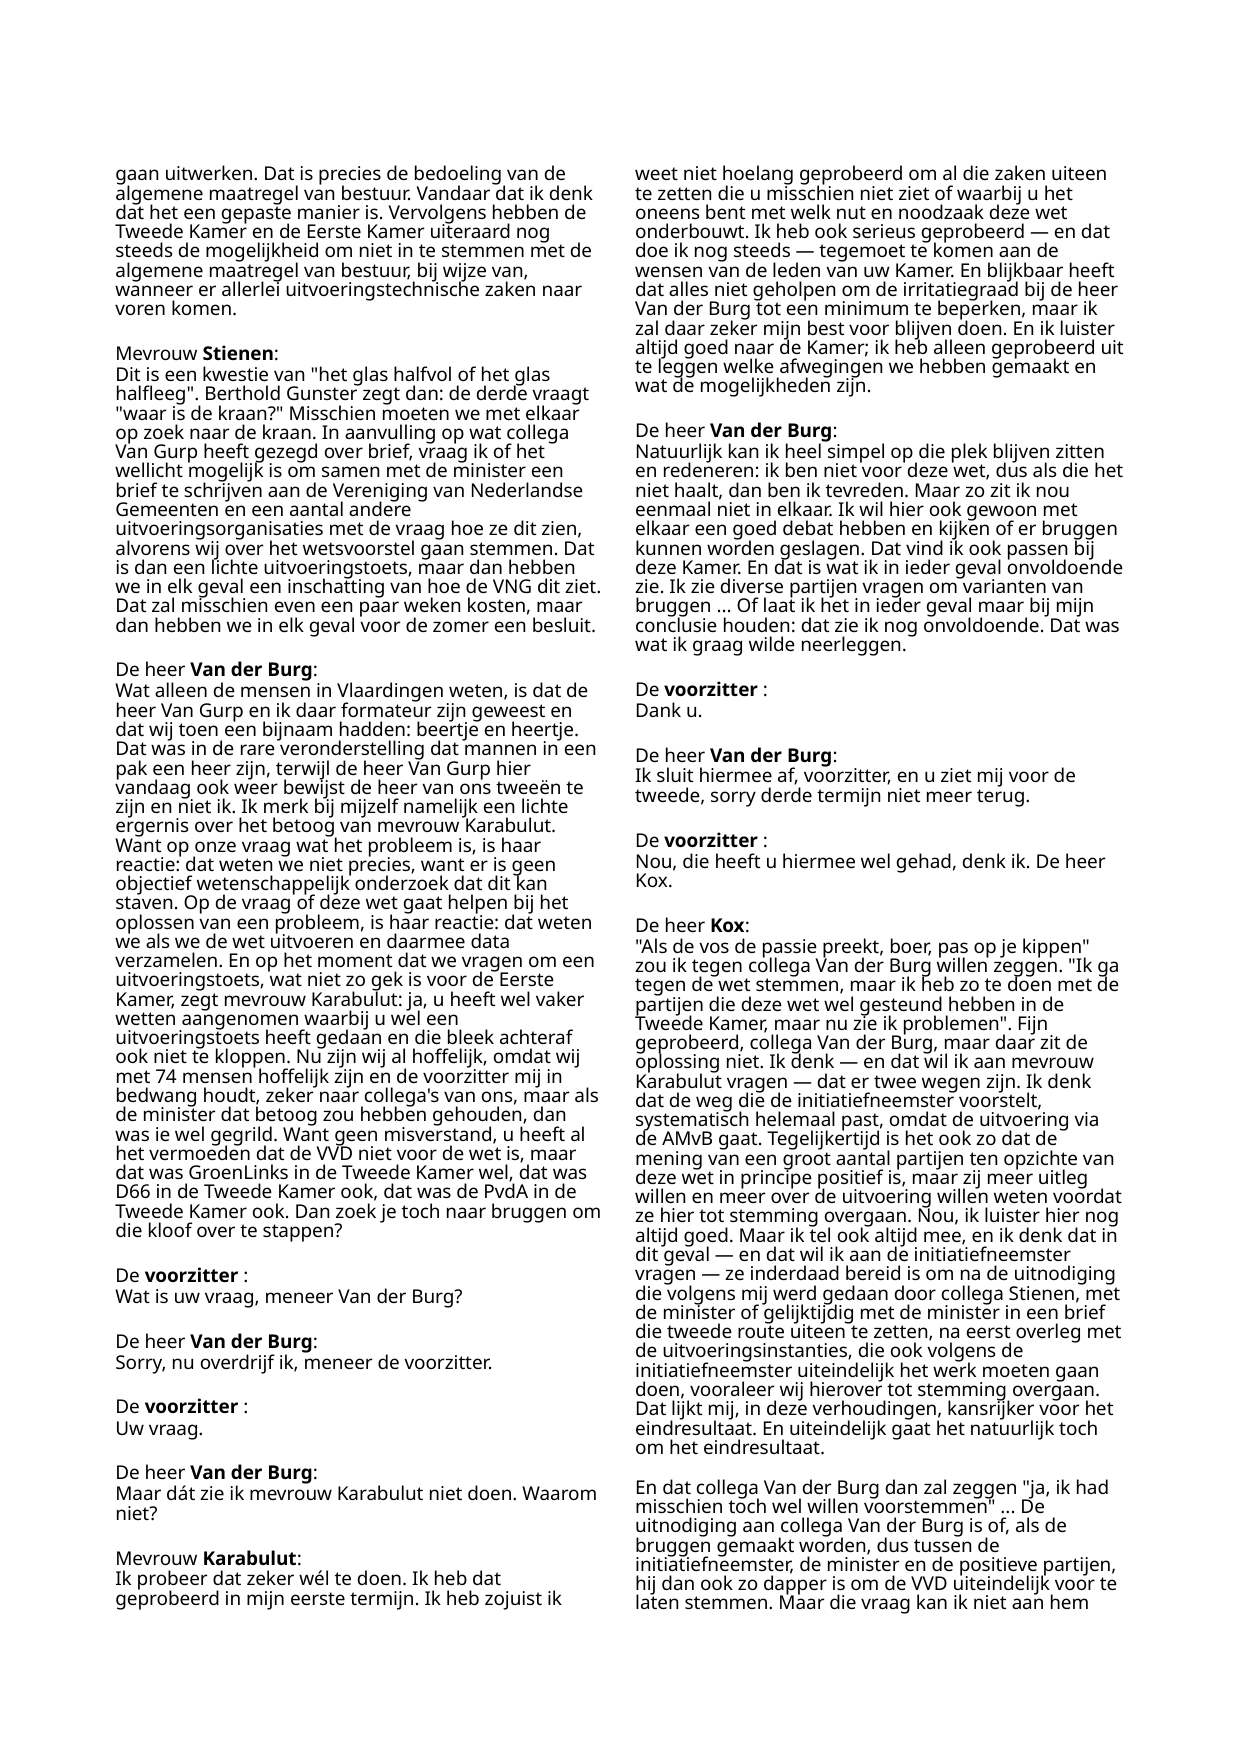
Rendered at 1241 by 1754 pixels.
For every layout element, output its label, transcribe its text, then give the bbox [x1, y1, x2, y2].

text De heer Kox: [635, 912, 1125, 938]
text De voorzitter : [115, 1262, 605, 1288]
text Mevrouw Karabulut: [115, 1545, 605, 1570]
text De voorzitter : [635, 827, 1125, 853]
text "Als de vos de passie preekt, boer, pas op je kippen" zou ik tegen collega Van der Burg willen zeggen. "Ik ga tegen de wet stemmen, maar ik heb zo te doen met de partijen die deze wet wel gesteund hebben in de Tweede Kamer, maar nu zie ik problemen". Fijn geprobeerd, collega Van der Burg, maar daar zit de oplossing niet. Ik denk — en dat wil ik aan mevrouw Karabulut vragen — dat er twee wegen zijn. Ik denk dat de weg die de initiatiefneemster voorstelt, systematisch helemaal past, omdat de uitvoering via de AMvB gaat. Tegelijkertijd is het ook zo dat de mening van een groot aantal partijen ten opzichte van deze wet in principe positief is, maar zij meer uitleg willen en meer over de uitvoering willen weten voordat ze hier tot stemming overgaan. Nou, ik luister hier nog altijd goed. Maar ik tel ook altijd mee, en ik denk dat in dit geval — en dat wil ik aan de initiatiefneemster vragen — ze inderdaad bereid is om na de uitnodiging die volgens mij werd gedaan door collega Stienen, met de minister of gelijktijdig met de minister in een brief die tweede route uiteen te zetten, na eerst overleg met de uitvoeringsinstanties, die ook volgens de initiatiefneemster uiteindelijk het werk moeten gaan doen, vooraleer wij hierover tot stemming overgaan. Dat lijkt mij, in deze verhoudingen, kansrijker voor het eindresultaat. En uiteindelijk gaat het natuurlijk toch om het eindresultaat. [635, 938, 1125, 1458]
text De voorzitter : [635, 676, 1125, 702]
text De heer Van der Burg: [115, 1328, 605, 1354]
text De heer Van der Burg: [635, 417, 1125, 443]
text Natuurlijk kan ik heel simpel op die plek blijven zitten en redeneren: ik ben niet voor deze wet, dus als die het niet haalt, dan ben ik tevreden. Maar zo zit ik nou eenmaal niet in elkaar. Ik wil hier ook gewoon met elkaar een goed debat hebben en kijken of er bruggen kunnen worden geslagen. Dat vind ik ook passen bij deze Kamer. En dat is wat ik in ieder geval onvoldoende zie. Ik zie diverse partijen vragen om varianten van bruggen ... Of laat ik het in ieder geval maar bij mijn conclusie houden: dat zie ik nog onvoldoende. Dat was wat ik graag wilde neerleggen. [635, 443, 1125, 655]
text gaan uitwerken. Dat is precies de bedoeling van de algemene maatregel van bestuur. Vandaar dat ik denk dat het een gepaste manier is. Vervolgens hebben de Tweede Kamer en de Eerste Kamer uiteraard nog steeds de mogelijkheid om niet in te stemmen met de algemene maatregel van bestuur, bij wijze van, wanneer er allerlei uitvoeringstechnische zaken naar voren komen. [115, 165, 605, 319]
text Maar dát zie ik mevrouw Karabulut niet doen. Waarom niet? [115, 1485, 605, 1524]
text De heer Van der Burg: [115, 1459, 605, 1485]
text Sorry, nu overdrijf ik, meneer de voorzitter. [115, 1354, 605, 1373]
text Wat is uw vraag, meneer Van der Burg? [115, 1288, 605, 1307]
text De heer Van der Burg: [635, 742, 1125, 767]
text weet niet hoelang geprobeerd om al die zaken uiteen te zetten die u misschien niet ziet of waarbij u het oneens bent met welk nut en noodzaak deze wet onderbouwt. Ik heb ook serieus geprobeerd — en dat doe ik nog steeds — tegemoet te komen aan de wensen van de leden van uw Kamer. En blijkbaar heeft dat alles niet geholpen om de irritatiegraad bij de heer Van der Burg tot een minimum te beperken, maar ik zal daar zeker mijn best voor blijven doen. En ik luister altijd goed naar de Kamer; ik heb alleen geprobeerd uit te leggen welke afwegingen we hebben gemaakt en wat de mogelijkheden zijn. [635, 165, 1125, 397]
text Nou, die heeft u hiermee wel gehad, denk ik. De heer Kox. [635, 853, 1125, 891]
text De voorzitter : [115, 1394, 605, 1419]
text Wat alleen de mensen in Vlaardingen weten, is dat de heer Van Gurp en ik daar formateur zijn geweest en dat wij toen een bijnaam hadden: beertje en heertje. Dat was in de rare veronderstelling dat mannen in een pak een heer zijn, terwijl de heer Van Gurp hier vandaag ook weer bewijst de heer van ons tweeën te zijn en niet ik. Ik merk bij mijzelf namelijk een lichte ergernis over het betoog van mevrouw Karabulut. Want op onze vraag wat het probleem is, is haar reactie: dat weten we niet precies, want er is geen objectief wetenschappelijk onderzoek dat dit kan staven. Op de vraag of deze wet gaat helpen bij het oplossen van een probleem, is haar reactie: dat weten we als we de wet uitvoeren en daarmee data verzamelen. En op het moment dat we vragen om een uitvoeringstoets, wat niet zo gek is voor de Eerste Kamer, zegt mevrouw Karabulut: ja, u heeft wel vaker wetten aangenomen waarbij u wel een uitvoeringstoets heeft gedaan en die bleek achteraf ook niet te kloppen. Nu zijn wij al hoffelijk, omdat wij met 74 mensen hoffelijk zijn en de voorzitter mij in bedwang houdt, zeker naar collega's van ons, maar als de minister dat betoog zou hebben gehouden, dan was ie wel gegrild. Want geen misverstand, u heeft al het vermoeden dat de VVD niet voor de wet is, maar dat was GroenLinks in de Tweede Kamer wel, dat was D66 in de Tweede Kamer ook, dat was de PvdA in de Tweede Kamer ook. Dan zoek je toch naar bruggen om die kloof over te stappen? [115, 682, 605, 1241]
text Ik sluit hiermee af, voorzitter, en u ziet mij voor de tweede, sorry derde termijn niet meer terug. [635, 767, 1125, 806]
text Mevrouw Stienen: [115, 340, 605, 366]
text Ik probeer dat zeker wél te doen. Ik heb dat geprobeerd in mijn eerste termijn. Ik heb zojuist ik [115, 1570, 605, 1609]
text En dat collega Van der Burg dan zal zeggen "ja, ik had misschien toch wel willen voorstemmen" ... De uitnodiging aan collega Van der Burg is of, als de bruggen gemaakt worden, dus tussen de initiatiefneemster, de minister en de positieve partijen, hij dan ook zo dapper is om de VVD uiteindelijk voor te laten stemmen. Maar die vraag kan ik niet aan hem [635, 1479, 1125, 1614]
text Dit is een kwestie van "het glas halfvol of het glas halfleeg". Berthold Gunster zegt dan: de derde vraagt "waar is de kraan?" Misschien moeten we met elkaar op zoek naar de kraan. In aanvulling op wat collega Van Gurp heeft gezegd over brief, vraag ik of het wellicht mogelijk is om samen met de minister een brief te schrijven aan de Vereniging van Nederlandse Gemeenten en een aantal andere uitvoeringsorganisaties met de vraag hoe ze dit zien, alvorens wij over het wetsvoorstel gaan stemmen. Dat is dan een lichte uitvoeringstoets, maar dan hebben we in elk geval een inschatting van hoe de VNG dit ziet. Dat zal misschien even een paar weken kosten, maar dan hebben we in elk geval voor de zomer een besluit. [115, 366, 605, 636]
text Uw vraag. [115, 1419, 605, 1439]
text Dank u. [635, 702, 1125, 721]
text De heer Van der Burg: [115, 657, 605, 682]
